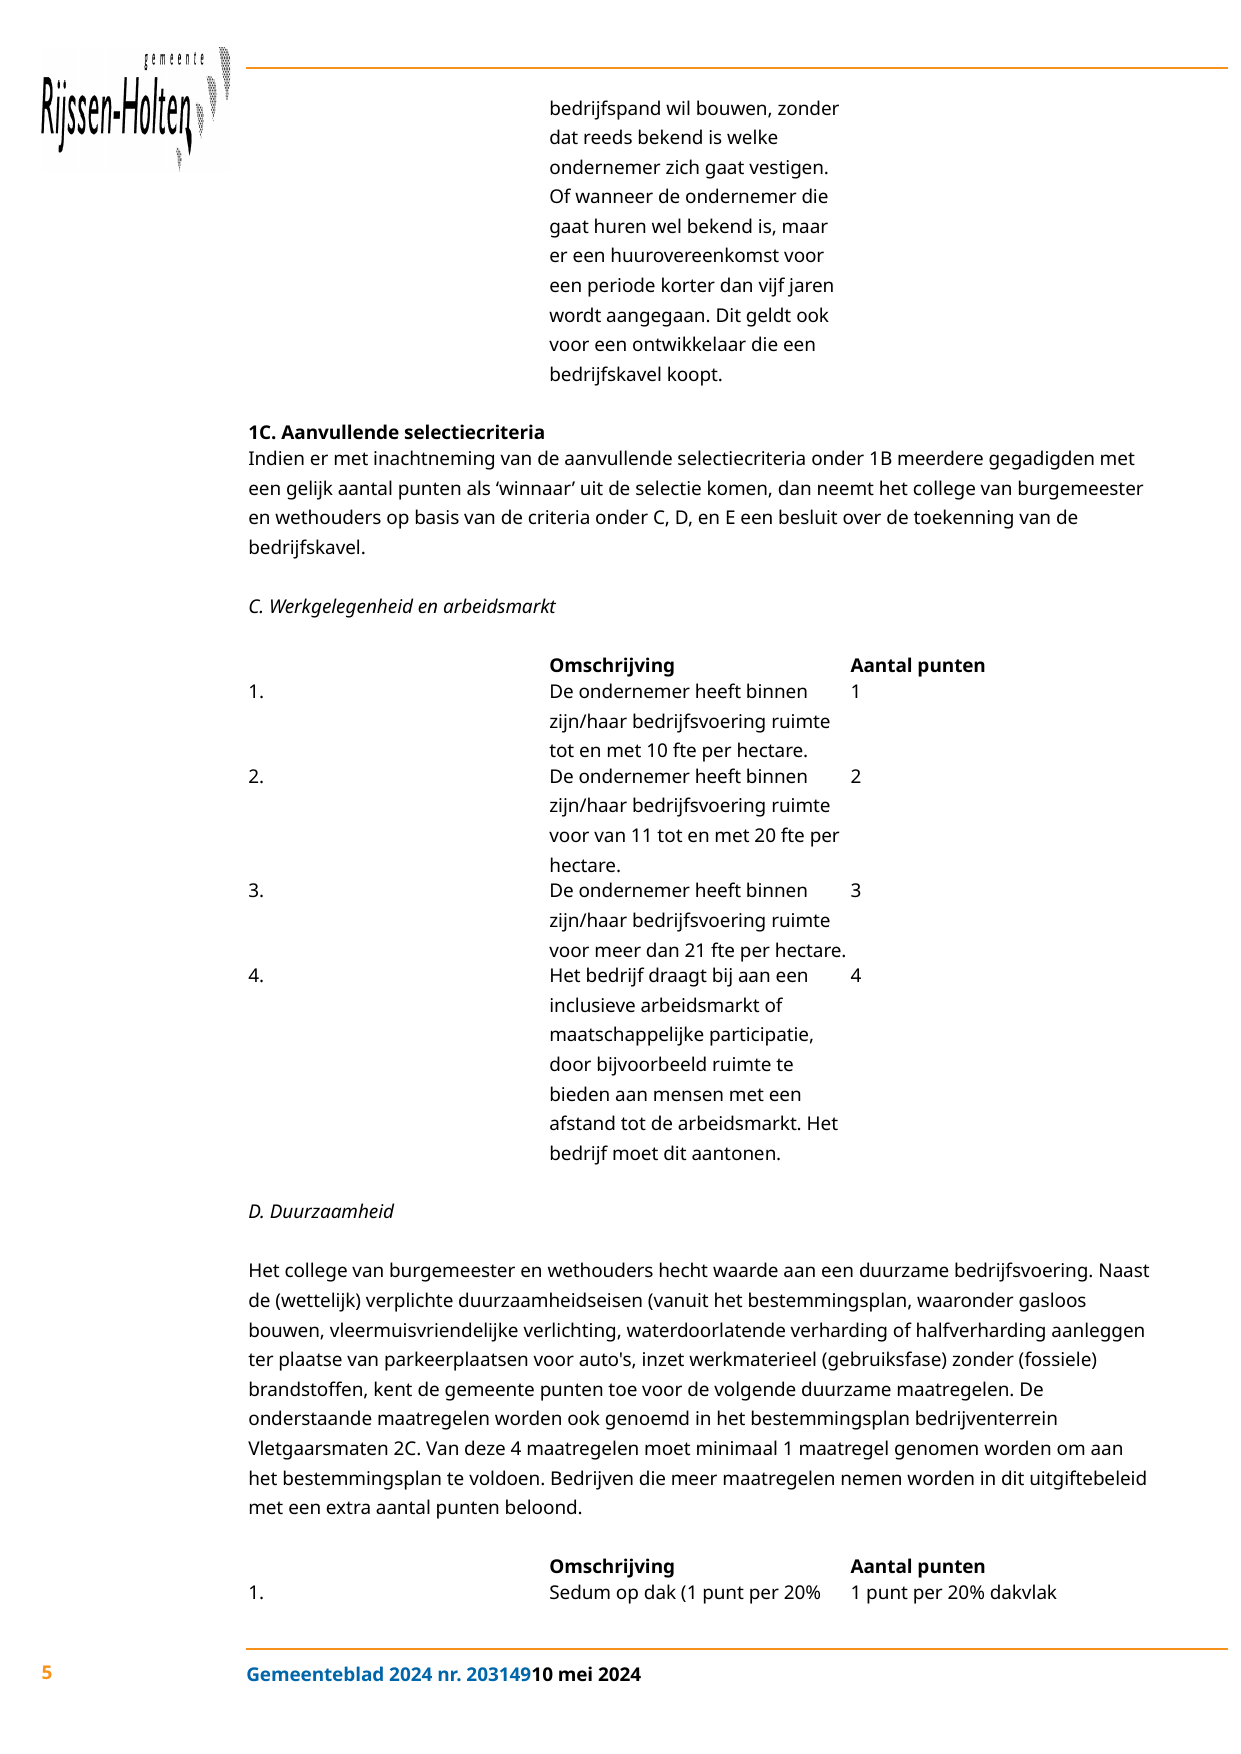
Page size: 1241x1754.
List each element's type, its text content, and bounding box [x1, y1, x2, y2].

text C. Werkgelegenheid en arbeidsmarkt [248, 593, 1152, 619]
table_header Aantal punten [850, 653, 1152, 678]
table_cell 4 [850, 963, 1152, 1166]
table_cell De ondernemer heeft binnen zijn/haar bedrijfsvoering ruimte voor meer dan 21 fte per hectare. [549, 878, 850, 962]
table_cell 1 [850, 678, 1152, 763]
table_header Omschrijving [549, 1554, 850, 1579]
table_cell 1. [248, 678, 549, 763]
table_cell 4. [248, 963, 549, 1166]
table_header Omschrijving [549, 653, 850, 678]
table_header [248, 1554, 549, 1579]
text D. Duurzaamheid [248, 1198, 1152, 1224]
text Het college van burgemeester en wethouders hecht waarde aan een duurzame bedrijfsvoering. Naast de (wettelijk) verplichte duurzaamheidseisen (vanuit het bestemmingsplan, waaronder gasloos bouwen, vleermuisvriendelijke verlichting, waterdoorlatende verharding of halfverharding aanleggen ter plaatse van parkeerplaatsen voor auto's, inzet werkmaterieel (gebruiksfase) zonder (fossiele) brandstoffen, kent de gemeente punten toe voor de volgende duurzame maatregelen. De onderstaande maatregelen worden ook genoemd in het bestemmingsplan bedrijventerrein Vletgaarsmaten 2C. Van deze 4 maatregelen moet minimaal 1 maatregel genomen worden om aan het bestemmingsplan te voldoen. Bedrijven die meer maatregelen nemen worden in dit uitgiftebeleid met een extra aantal punten beloond. [248, 1258, 1152, 1520]
table_cell 3. [248, 878, 549, 962]
table_cell [850, 95, 1152, 387]
table_cell bedrijfspand wil bouwen, zonder dat reeds bekend is welke ondernemer zich gaat vestigen. Of wanneer de ondernemer die gaat huren wel bekend is, maar er een huurovereenkomst voor een periode korter dan vijf jaren wordt aangegaan. Dit geldt ook voor een ontwikkelaar die een bedrijfskavel koopt. [549, 95, 850, 387]
table_cell Sedum op dak (1 punt per 20% [549, 1579, 850, 1605]
table_cell [248, 95, 549, 387]
text 1C. Aanvullende selectiecriteria [248, 419, 1152, 445]
table_cell 2 [850, 763, 1152, 878]
picture [41, 47, 231, 172]
table_cell 1 punt per 20% dakvlak [850, 1579, 1152, 1605]
text Indien er met inachtneming van de aanvullende selectiecriteria onder 1B meerdere gegadigden met een gelijk aantal punten als ‘winnaar’ uit de selectie komen, dan neemt het college van burgemeester en wethouders op basis van de criteria onder C, D, en E een besluit over de toekenning van de bedrijfskavel. [248, 445, 1152, 560]
table_cell 1. [248, 1579, 549, 1605]
table_cell De ondernemer heeft binnen zijn/haar bedrijfsvoering ruimte tot en met 10 fte per hectare. [549, 678, 850, 763]
table_cell 3 [850, 878, 1152, 962]
table_cell De ondernemer heeft binnen zijn/haar bedrijfsvoering ruimte voor van 11 tot en met 20 fte per hectare. [549, 763, 850, 878]
table_header Aantal punten [850, 1554, 1152, 1579]
table_cell Het bedrijf draagt bij aan een inclusieve arbeidsmarkt of maatschappelijke participatie, door bijvoorbeeld ruimte te bieden aan mensen met een afstand tot de arbeidsmarkt. Het bedrijf moet dit aantonen. [549, 963, 850, 1166]
table_header [248, 653, 549, 678]
table_cell 2. [248, 763, 549, 878]
